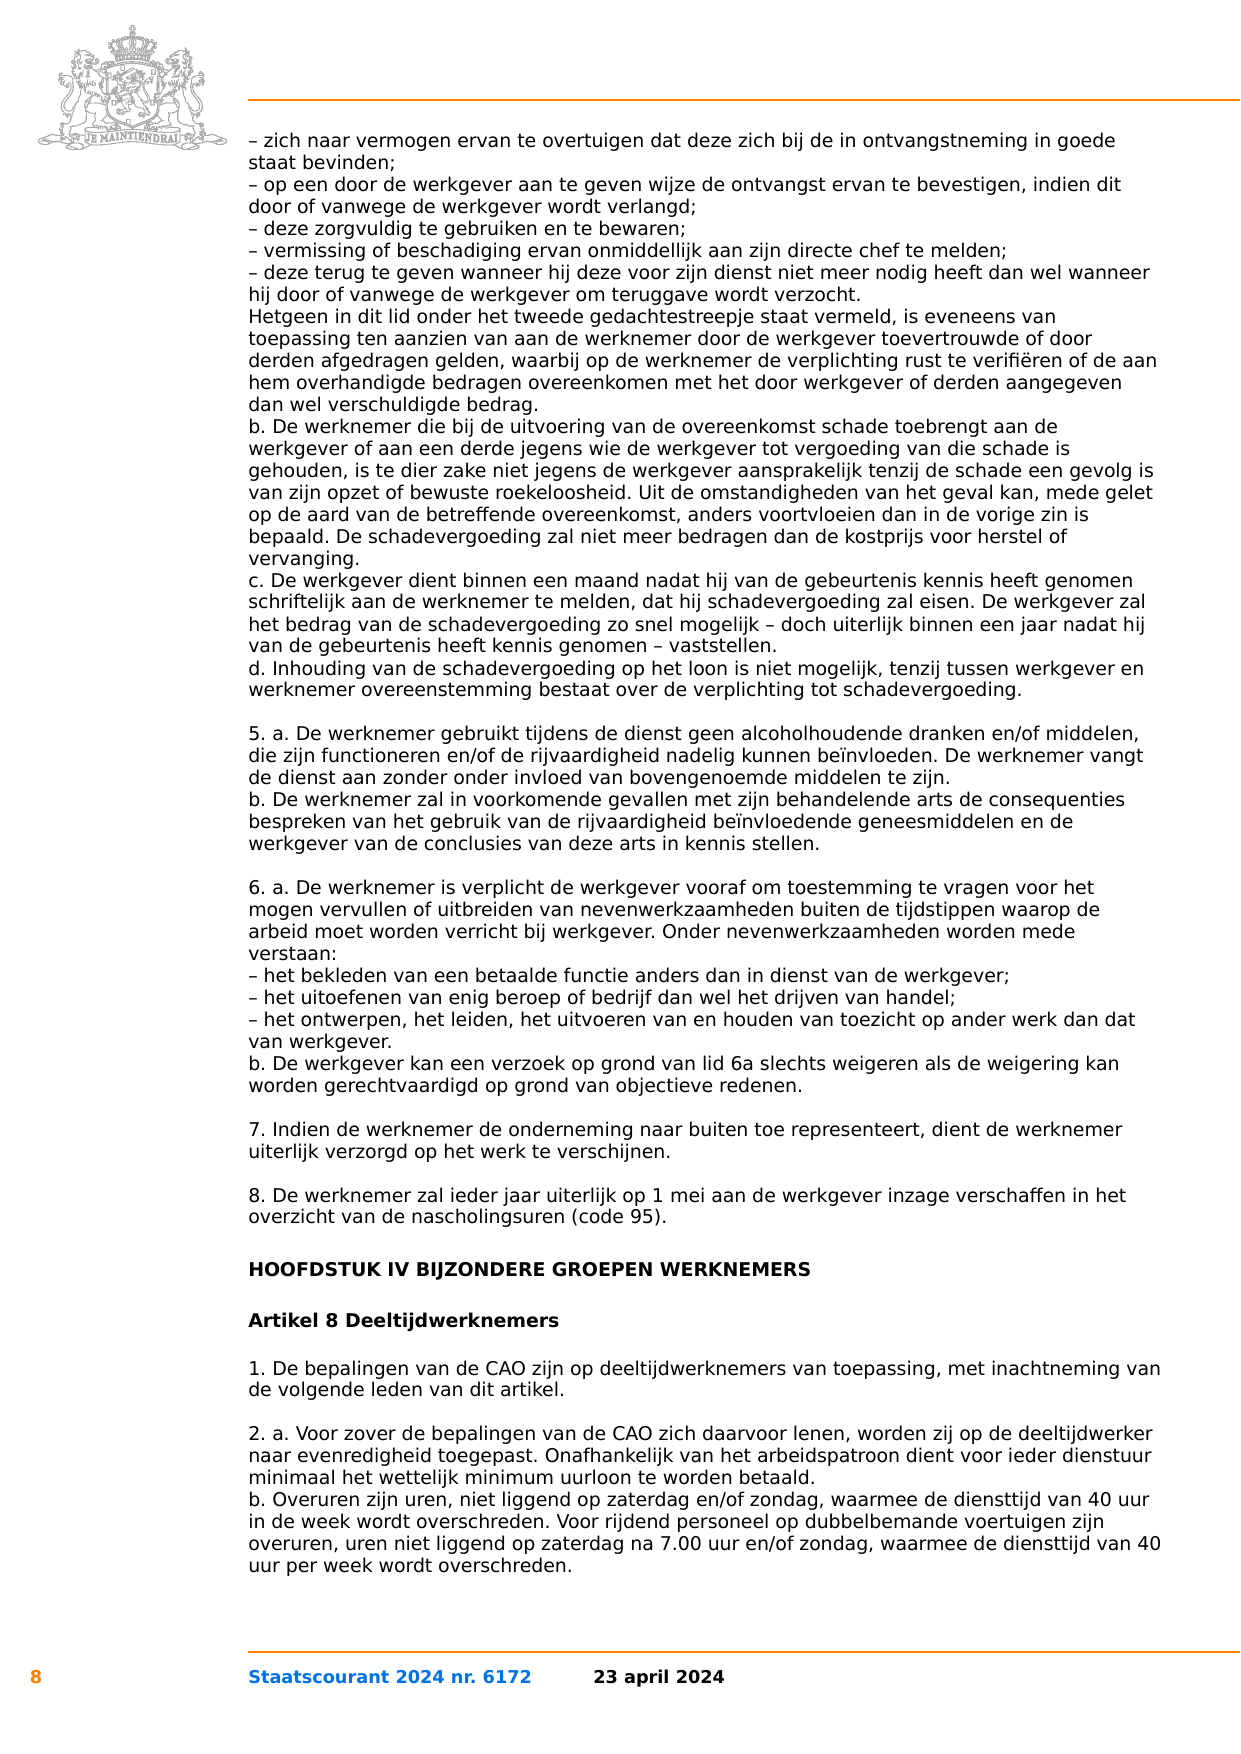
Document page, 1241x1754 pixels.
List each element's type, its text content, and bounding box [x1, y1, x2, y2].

text b. De werknemer die bij de uitvoering van de overeenkomst schade toebrengt aan de werkgever of aan een derde jegens wie de werkgever tot vergoeding van die schade is gehouden, is te dier zake niet jegens de werkgever aansprakelijk tenzij de schade een gevolg is van zijn opzet of bewuste roekeloosheid. Uit de omstandigheden van het geval kan, mede gelet op de aard van de betreffende overeenkomst, anders voortvloeien dan in de vorige zin is bepaald. De schadevergoeding zal niet meer bedragen dan de kostprijs voor herstel of vervanging. [248, 416, 1163, 569]
text – zich naar vermogen ervan te overtuigen dat deze zich bij de in ontvangstneming in goede staat bevinden; [248, 130, 1163, 174]
text b. De werknemer zal in voorkomende gevallen met zijn behandelende arts de consequenties bespreken van het gebruik van de rijvaardigheid beïnvloedende geneesmiddelen en de werkgever van de conclusies van deze arts in kennis stellen. [248, 789, 1163, 855]
text 1. De bepalingen van de CAO zijn op deeltijdwerknemers van toepassing, met inachtneming van de volgende leden van dit artikel. [248, 1357, 1163, 1401]
text Hetgeen in dit lid onder het tweede gedachtestreepje staat vermeld, is eveneens van toepassing ten aanzien van aan de werknemer door de werkgever toevertrouwde of door derden afgedragen gelden, waarbij op de werknemer de verplichting rust te verifiëren of de aan hem overhandigde bedragen overeenkomen met het door werkgever of derden aangegeven dan wel verschuldigde bedrag. [248, 306, 1163, 416]
subtitle HOOFDSTUK IV BIJZONDERE GROEPEN WERKNEMERS [248, 1258, 1163, 1280]
text – deze terug te geven wanneer hij deze voor zijn dienst niet meer nodig heeft dan wel wanneer hij door of vanwege de werkgever om teruggave wordt verzocht. [248, 262, 1163, 306]
text 2. a. Voor zover de bepalingen van de CAO zich daarvoor lenen, worden zij op de deeltijdwerker naar evenredigheid toegepast. Onafhankelijk van het arbeidspatroon dient voor ieder dienstuur minimaal het wettelijk minimum uurloon te worden betaald. [248, 1423, 1163, 1489]
text 7. Indien de werknemer de onderneming naar buiten toe representeert, dient de werknemer uiterlijk verzorgd op het werk te verschijnen. [248, 1119, 1163, 1163]
text – vermissing of beschadiging ervan onmiddellijk aan zijn directe chef te melden; [248, 240, 1163, 262]
text c. De werkgever dient binnen een maand nadat hij van de gebeurtenis kennis heeft genomen schriftelijk aan de werknemer te melden, dat hij schadevergoeding zal eisen. De werkgever zal het bedrag van de schadevergoeding zo snel mogelijk – doch uiterlijk binnen een jaar nadat hij van de gebeurtenis heeft kennis genomen – vaststellen. [248, 569, 1163, 657]
text b. Overuren zijn uren, niet liggend op zaterdag en/of zondag, waarmee de diensttijd van 40 uur in de week wordt overschreden. Voor rijdend personeel op dubbelbemande voertuigen zijn overuren, uren niet liggend op zaterdag na 7.00 uur en/of zondag, waarmee de diensttijd van 40 uur per week wordt overschreden. [248, 1489, 1163, 1577]
text 6. a. De werknemer is verplicht de werkgever vooraf om toestemming te vragen voor het mogen vervullen of uitbreiden van nevenwerkzaamheden buiten de tijdstippen waarop de arbeid moet worden verricht bij werkgever. Onder nevenwerkzaamheden worden mede verstaan: [248, 877, 1163, 965]
text 5. a. De werknemer gebruikt tijdens de dienst geen alcoholhoudende dranken en/of middelen, die zijn functioneren en/of de rijvaardigheid nadelig kunnen beïnvloeden. De werknemer vangt de dienst aan zonder onder invloed van bovengenoemde middelen te zijn. [248, 723, 1163, 789]
text b. De werkgever kan een verzoek op grond van lid 6a slechts weigeren als de weigering kan worden gerechtvaardigd op grond van objectieve redenen. [248, 1053, 1163, 1097]
text – het ontwerpen, het leiden, het uitvoeren van en houden van toezicht op ander werk dan dat van werkgever. [248, 1009, 1163, 1053]
text – op een door de werkgever aan te geven wijze de ontvangst ervan te bevestigen, indien dit door of vanwege de werkgever wordt verlangd; [248, 174, 1163, 218]
picture [38, 25, 227, 150]
subtitle Artikel 8 Deeltijdwerknemers [248, 1310, 1163, 1332]
text d. Inhouding van de schadevergoeding op het loon is niet mogelijk, tenzij tussen werkgever en werknemer overeenstemming bestaat over de verplichting tot schadevergoeding. [248, 657, 1163, 701]
text – het uitoefenen van enig beroep of bedrijf dan wel het drijven van handel; [248, 987, 1163, 1009]
text – deze zorgvuldig te gebruiken en te bewaren; [248, 218, 1163, 240]
text 8. De werknemer zal ieder jaar uiterlijk op 1 mei aan de werkgever inzage verschaffen in het overzicht van de nascholingsuren (code 95). [248, 1184, 1163, 1228]
text – het bekleden van een betaalde functie anders dan in dienst van de werkgever; [248, 965, 1163, 987]
